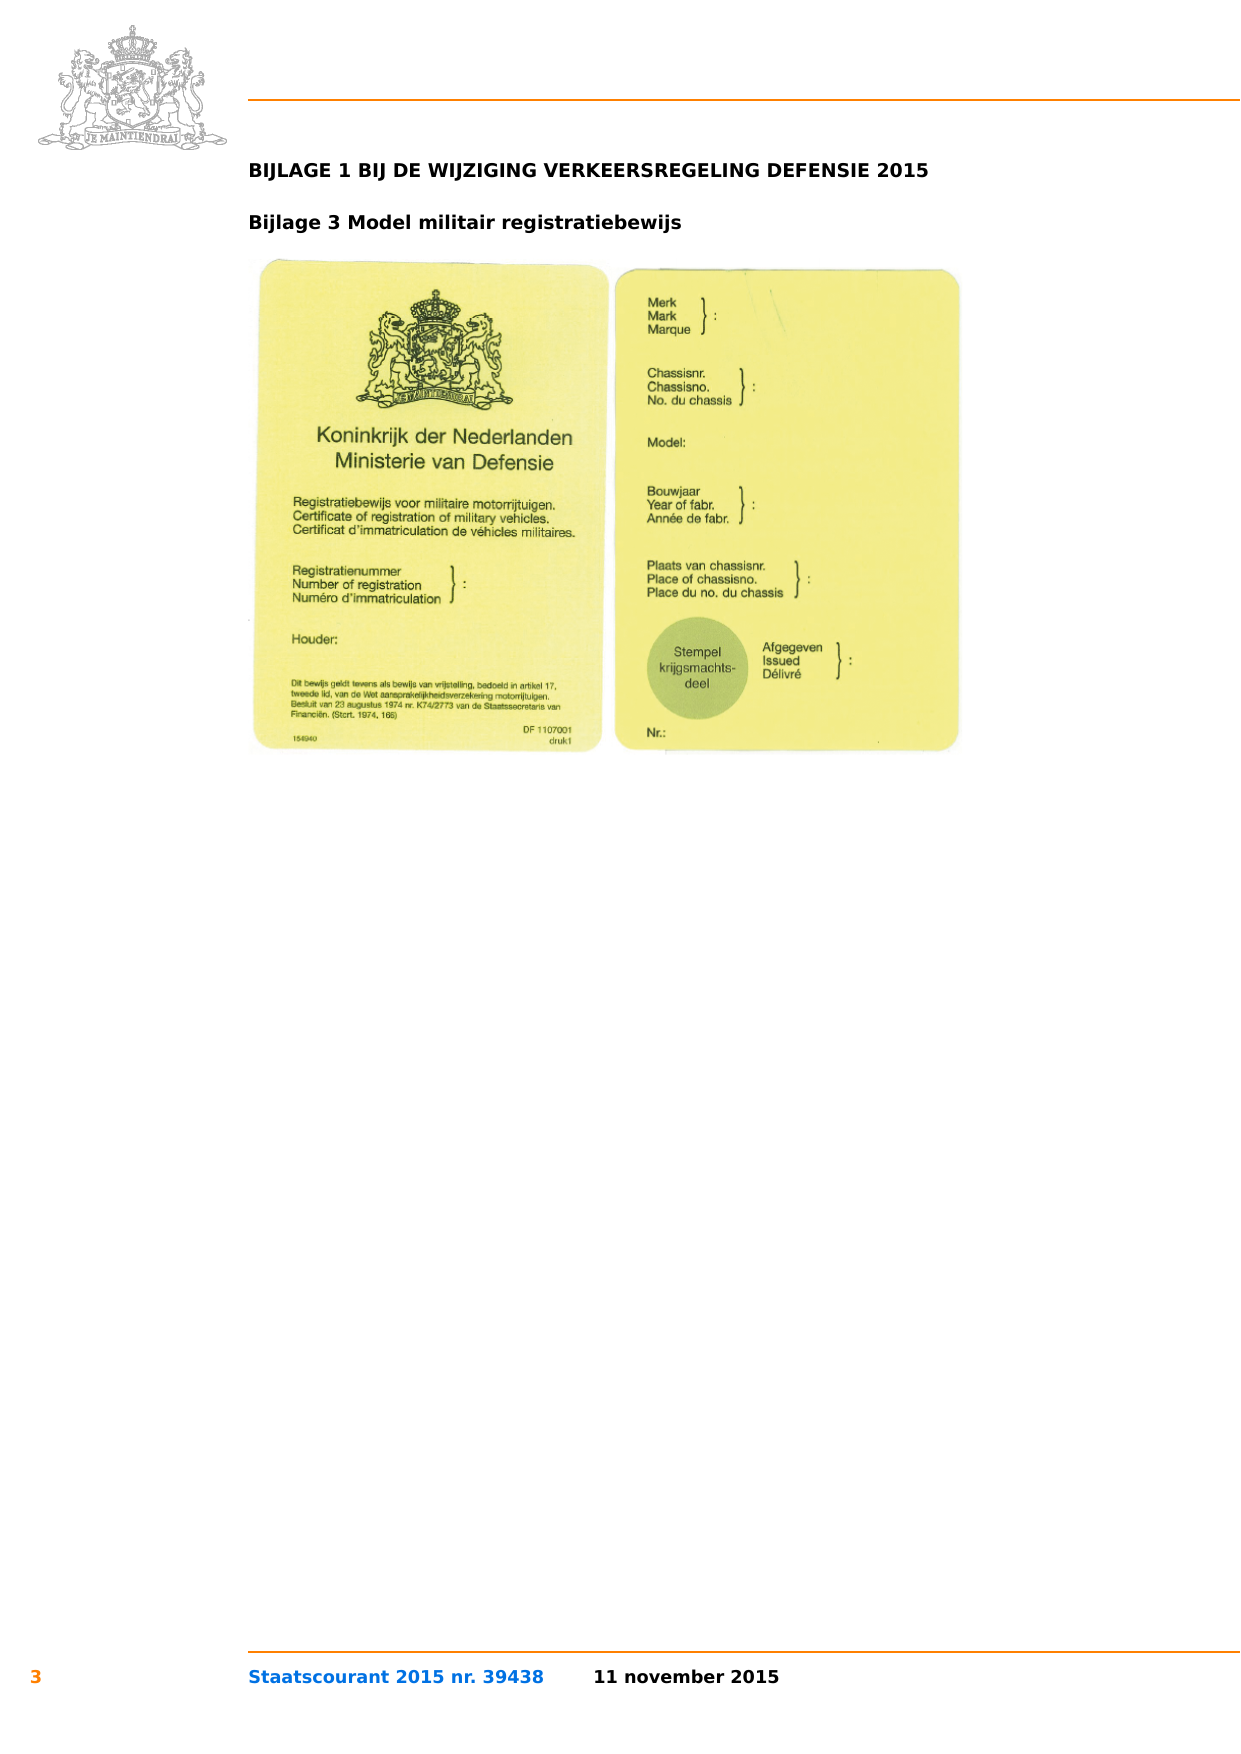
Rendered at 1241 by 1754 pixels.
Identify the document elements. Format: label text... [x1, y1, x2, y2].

subtitle BIJLAGE 1 BIJ DE WIJZIGING VERKEERSREGELING DEFENSIE 2015 [248, 160, 1163, 182]
picture [38, 25, 227, 150]
picture [248, 258, 963, 755]
subtitle Bijlage 3 Model militair registratiebewijs [248, 212, 1163, 234]
